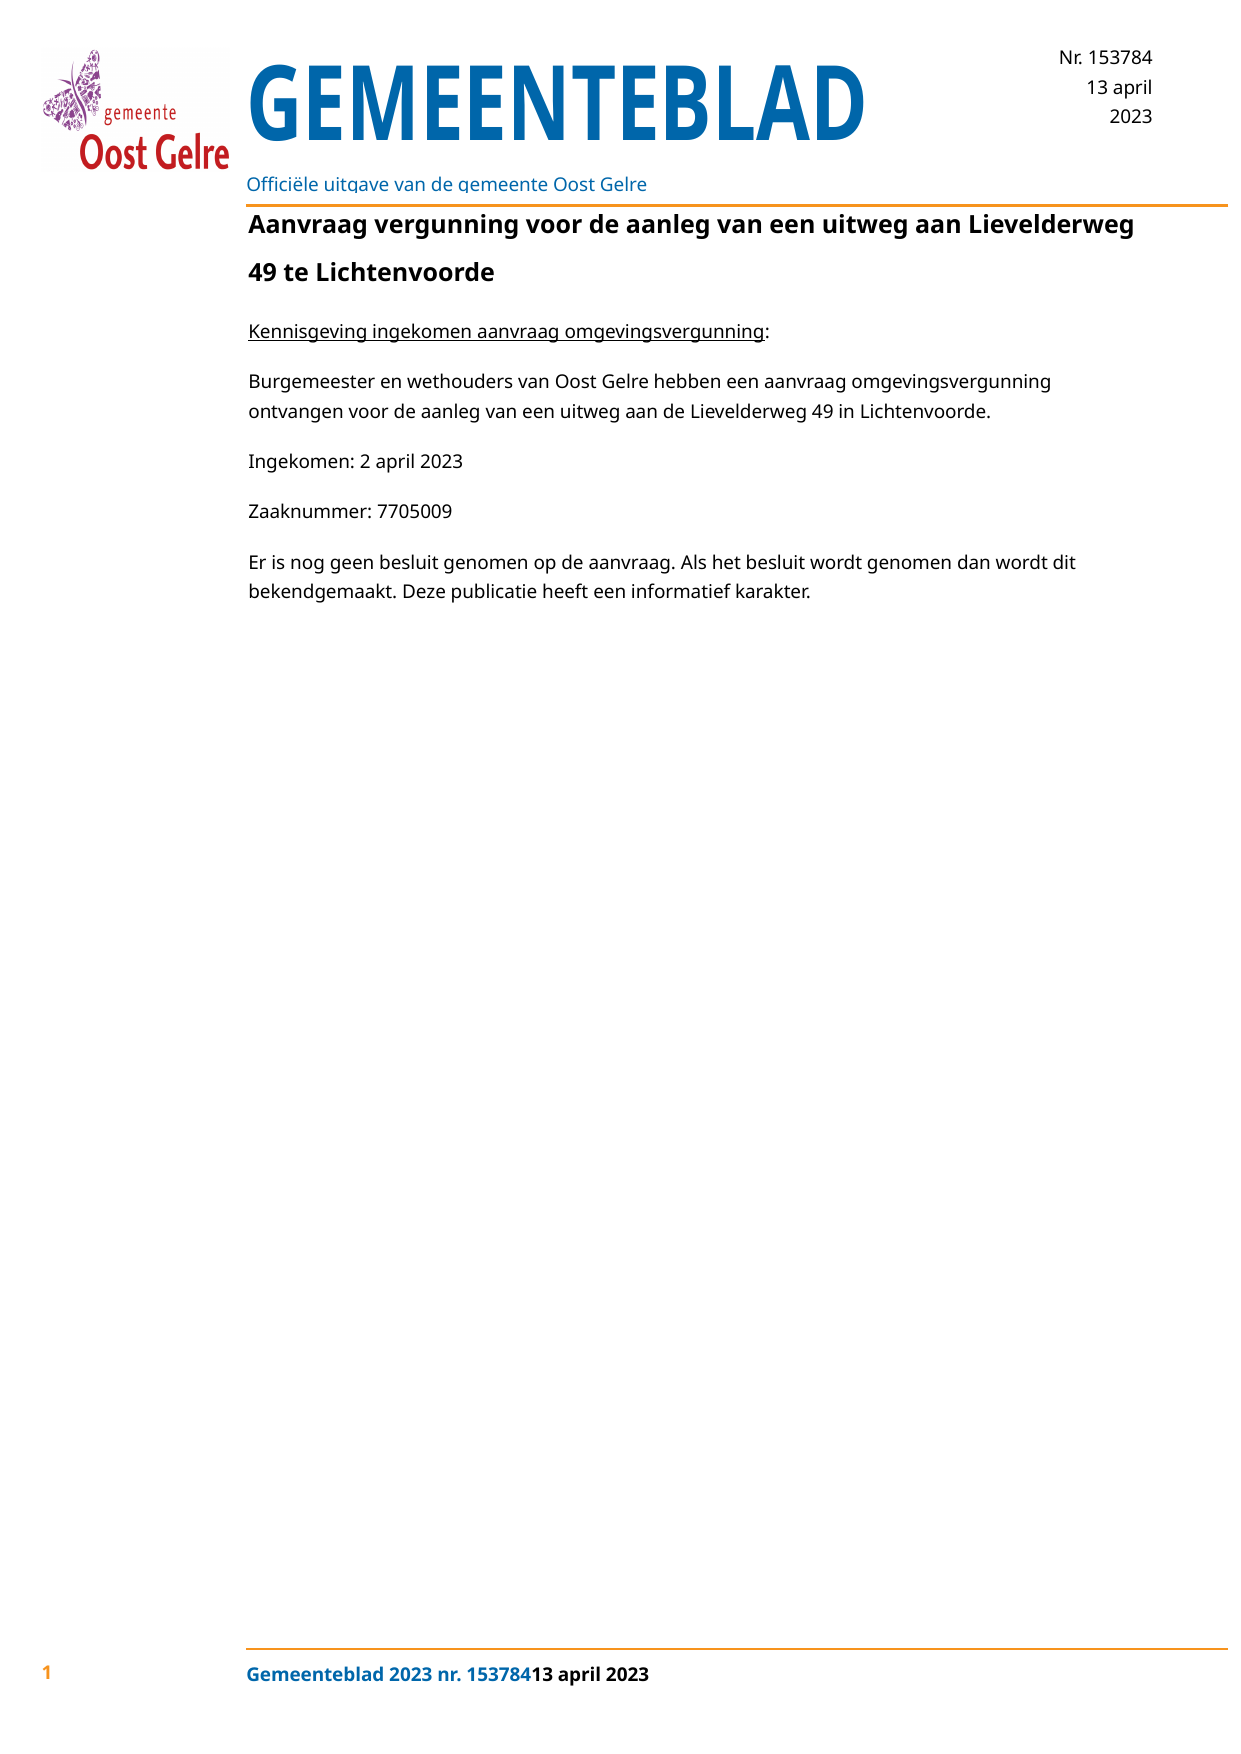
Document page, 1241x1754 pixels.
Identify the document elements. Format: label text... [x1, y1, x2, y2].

text Ingekomen: 2 april 2023 [248, 448, 1152, 474]
text Zaaknummer: 7705009 [248, 499, 1152, 524]
text Aanvraag vergunning voor de aanleg van een uitweg aan Lievelderweg 49 te Lichtenvoorde [248, 207, 1152, 288]
text Burgemeester en wethouders van Oost Gelre hebben een aanvraag omgevingsvergunning ontvangen voor de aanleg van een uitweg aan de Lievelderweg 49 in Lichtenvoorde. [248, 368, 1152, 424]
text Kennisgeving ingekomen aanvraag omgevingsvergunning: [248, 318, 1152, 344]
picture [41, 47, 231, 172]
text Er is nog geen besluit genomen op de aanvraag. Als het besluit wordt genomen dan wordt dit bekendgemaakt. Deze publicatie heeft een informatief karakter. [248, 549, 1152, 604]
